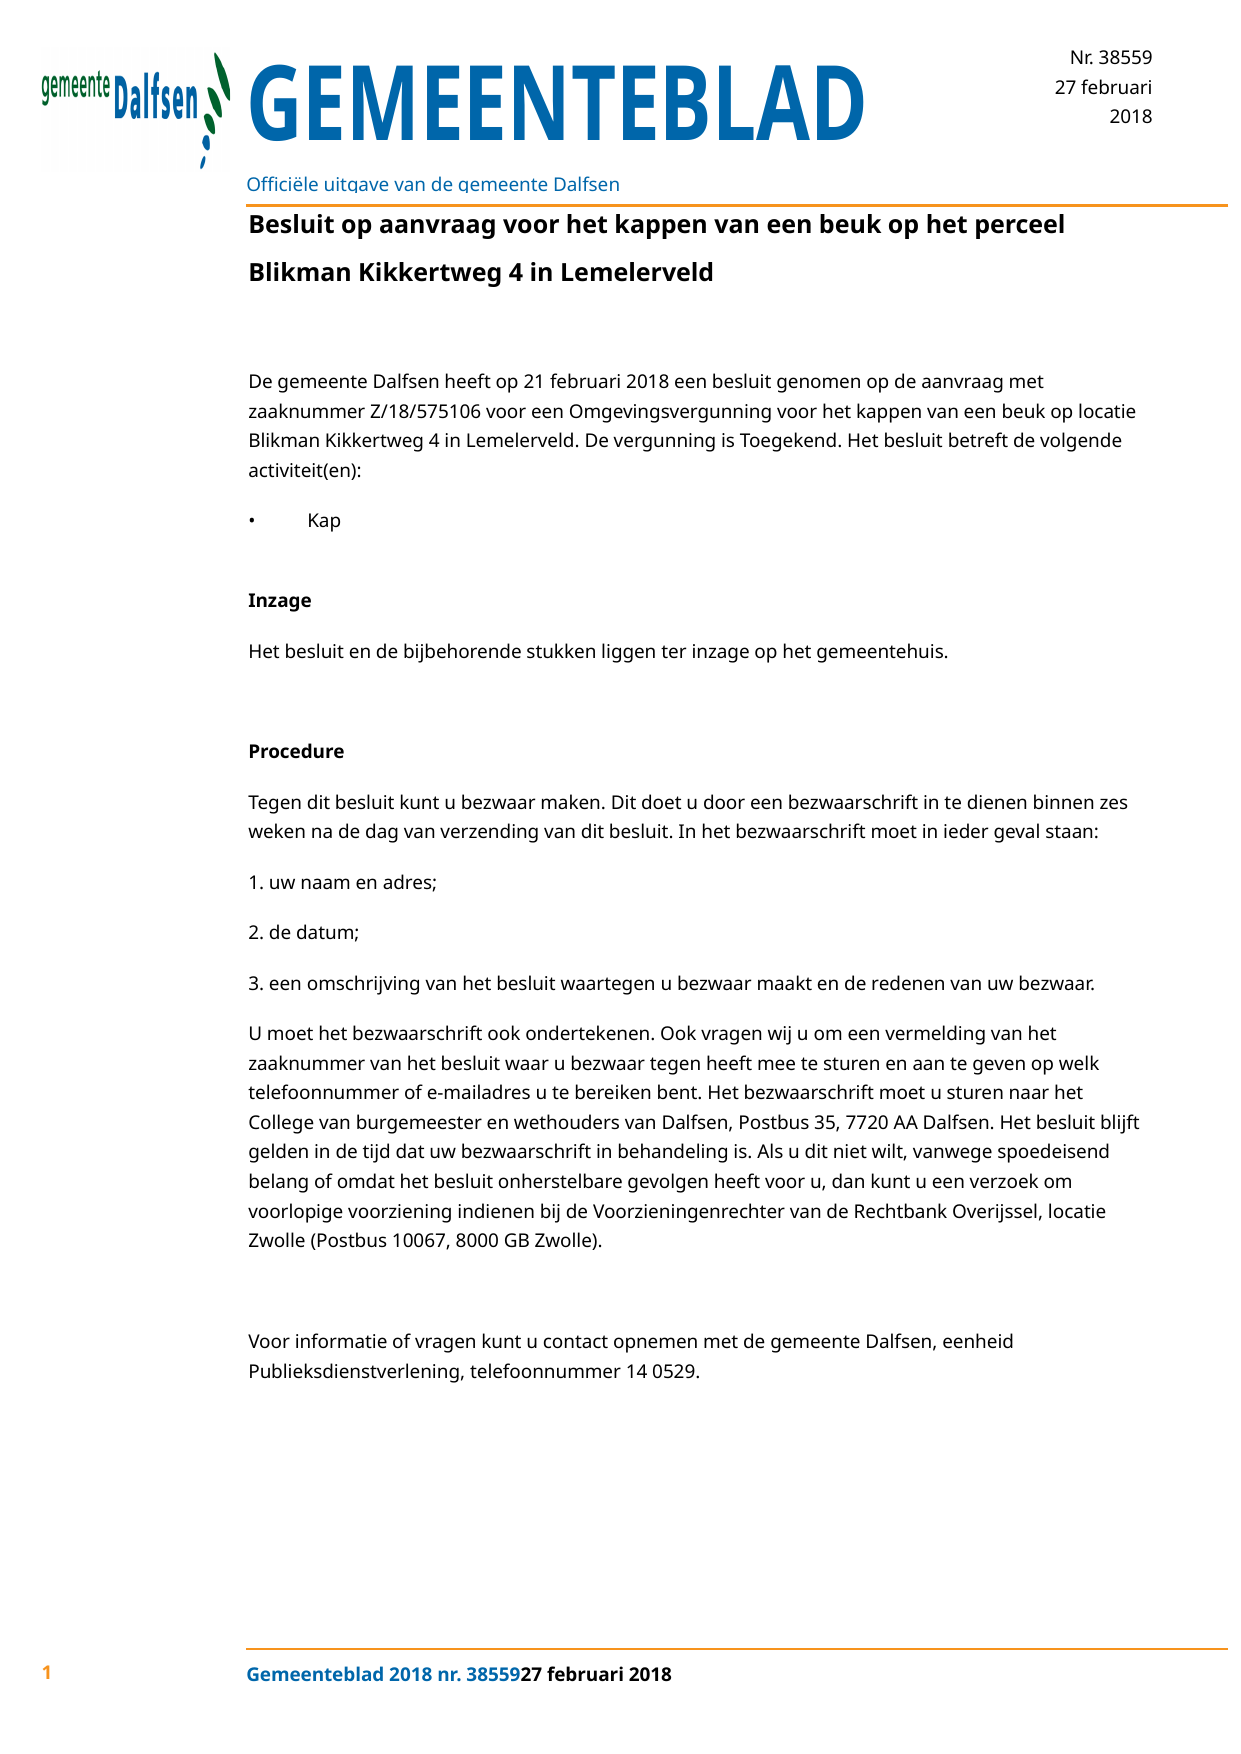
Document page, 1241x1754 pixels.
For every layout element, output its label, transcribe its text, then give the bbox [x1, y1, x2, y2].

text 3. een omschrijving van het besluit waartegen u bezwaar maakt en de redenen van uw bezwaar. [248, 970, 1152, 996]
text 1. uw naam en adres; [248, 869, 1152, 895]
text Besluit op aanvraag voor het kappen van een beuk op het perceel Blikman Kikkertweg 4 in Lemelerveld [248, 207, 1152, 288]
list Kap [248, 507, 1152, 533]
text U moet het bezwaarschrift ook ondertekenen. Ook vragen wij u om een vermelding van het zaaknummer van het besluit waar u bezwaar tegen heeft mee te sturen en aan te geven op welk telefoonnummer of e-mailadres u te bereiken bent. Het bezwaarschrift moet u sturen naar het College van burgemeester en wethouders van Dalfsen, Postbus 35, 7720 AA Dalfsen. Het besluit blijft gelden in de tijd dat uw bezwaarschrift in behandeling is. Als u dit niet wilt, vanwege spoedeisend belang of omdat het besluit onherstelbare gevolgen heeft voor u, dan kunt u een verzoek om voorlopige voorziening indienen bij de Voorzieningenrechter van de Rechtbank Overijssel, locatie Zwolle (Postbus 10067, 8000 GB Zwolle). [248, 1020, 1152, 1253]
text Voor informatie of vragen kunt u contact opnemen met de gemeente Dalfsen, eenheid Publieksdienstverlening, telefoonnummer 14 0529. [248, 1328, 1152, 1384]
text Tegen dit besluit kunt u bezwaar maken. Dit doet u door een bezwaarschrift in te dienen binnen zes weken na de dag van verzending van dit besluit. In het bezwaarschrift moet in ieder geval staan: [248, 789, 1152, 844]
text Procedure [248, 739, 1152, 764]
text Inzage [248, 587, 1152, 613]
text Het besluit en de bijbehorende stukken liggen ter inzage op het gemeentehuis. [248, 638, 1152, 664]
text 2. de datum; [248, 919, 1152, 945]
text De gemeente Dalfsen heeft op 21 februari 2018 een besluit genomen op de aanvraag met zaaknummer Z/18/575106 voor een Omgevingsvergunning voor het kappen van een beuk op locatie Blikman Kikkertweg 4 in Lemelerveld. De vergunning is Toegekend. Het besluit betreft de volgende activiteit(en): [248, 368, 1152, 483]
picture [41, 47, 231, 172]
